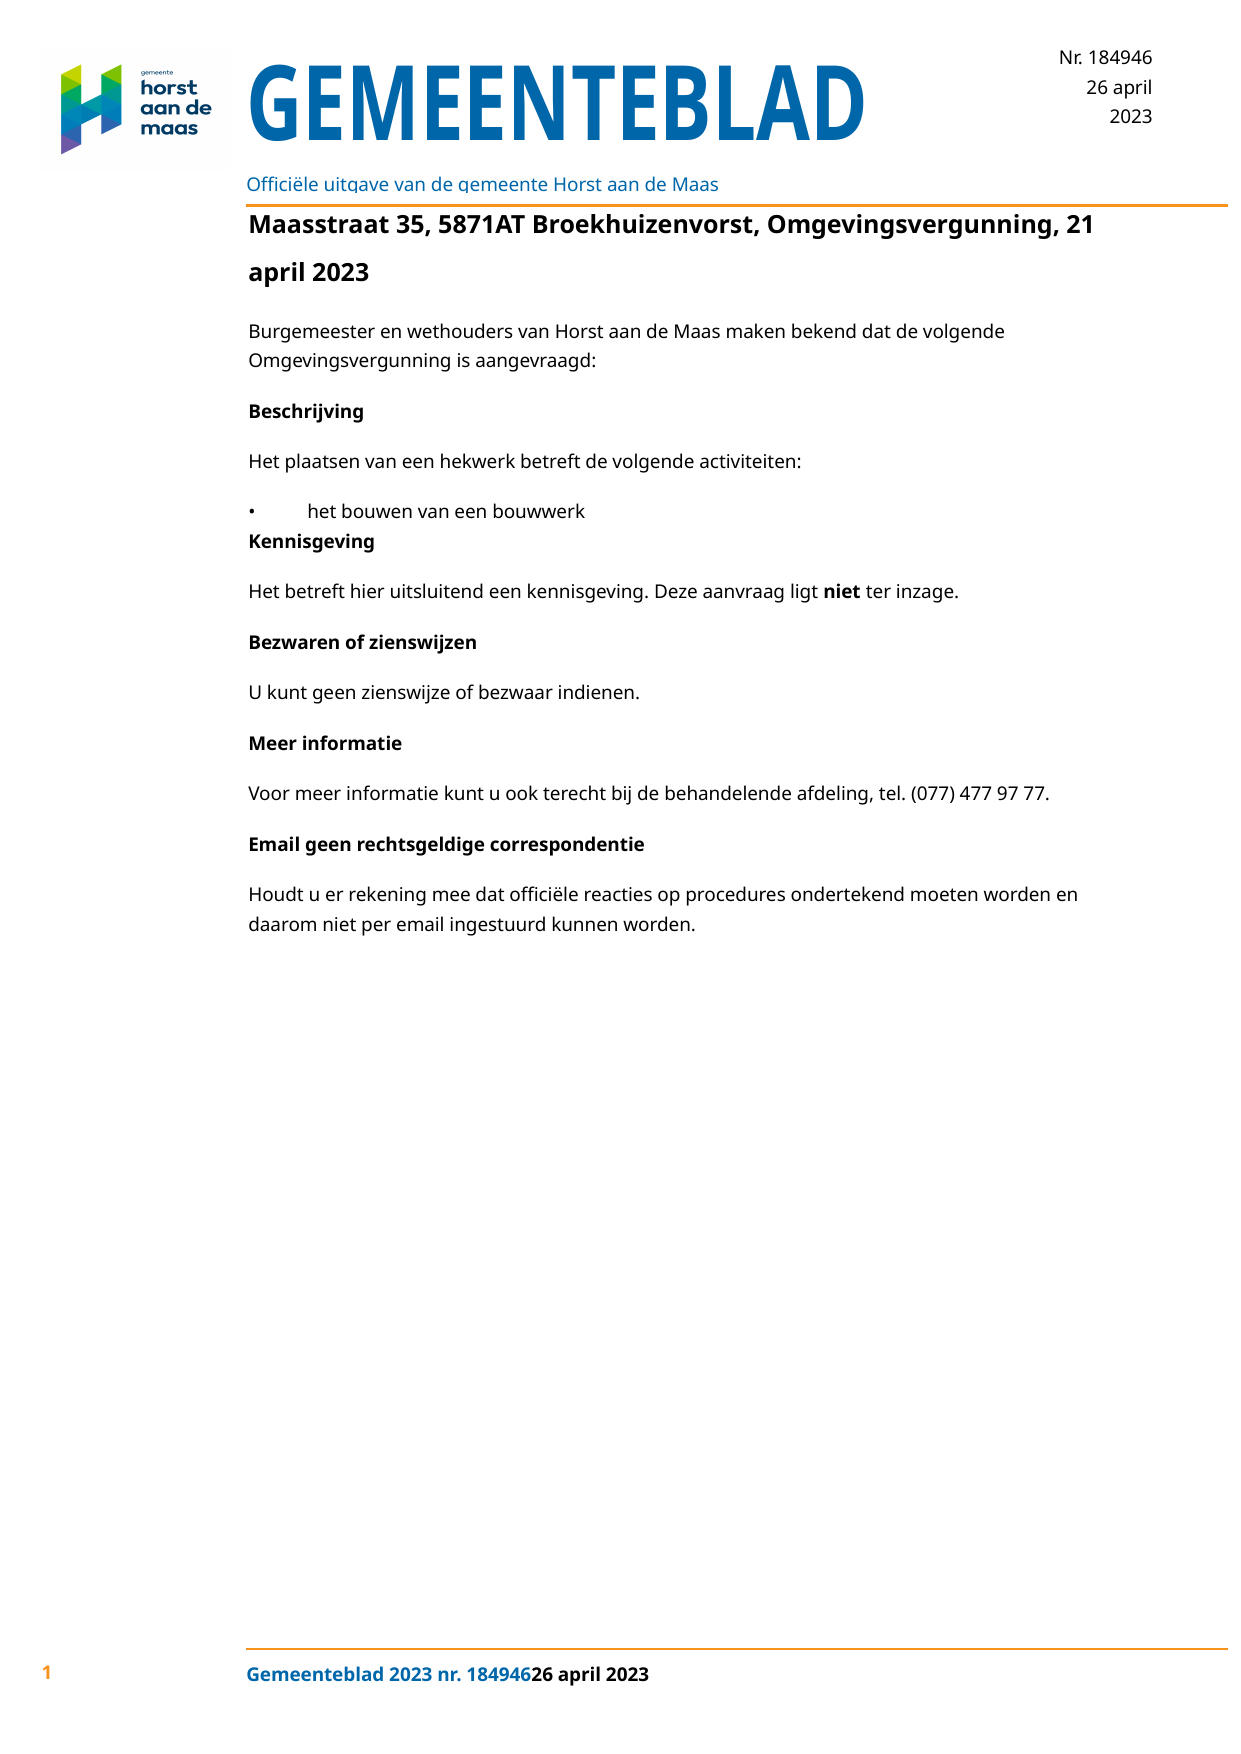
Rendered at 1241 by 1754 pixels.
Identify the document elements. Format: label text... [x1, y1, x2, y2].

text Het plaatsen van een hekwerk betreft de volgende activiteiten: [248, 448, 1152, 474]
text Houdt u er rekening mee dat officiële reacties op procedures ondertekend moeten worden en daarom niet per email ingestuurd kunnen worden. [248, 881, 1152, 937]
list het bouwen van een bouwwerk [248, 499, 1152, 524]
text Bezwaren of zienswijzen [248, 629, 1152, 655]
text Het betreft hier uitsluitend een kennisgeving. Deze aanvraag ligt niet ter inzage. [248, 579, 1152, 604]
text Email geen rechtsgeldige correspondentie [248, 831, 1152, 857]
picture [41, 47, 231, 172]
text Meer informatie [248, 730, 1152, 756]
text Maasstraat 35, 5871AT Broekhuizenvorst, Omgevingsvergunning, 21 april 2023 [248, 207, 1152, 288]
text Voor meer informatie kunt u ook terecht bij de behandelende afdeling, tel. (077) 477 97 77. [248, 780, 1152, 806]
text Beschrijving [248, 398, 1152, 424]
text Kennisgeving [248, 528, 1152, 554]
text U kunt geen zienswijze of bezwaar indienen. [248, 679, 1152, 705]
text Burgemeester en wethouders van Horst aan de Maas maken bekend dat de volgende Omgevingsvergunning is aangevraagd: [248, 318, 1152, 373]
